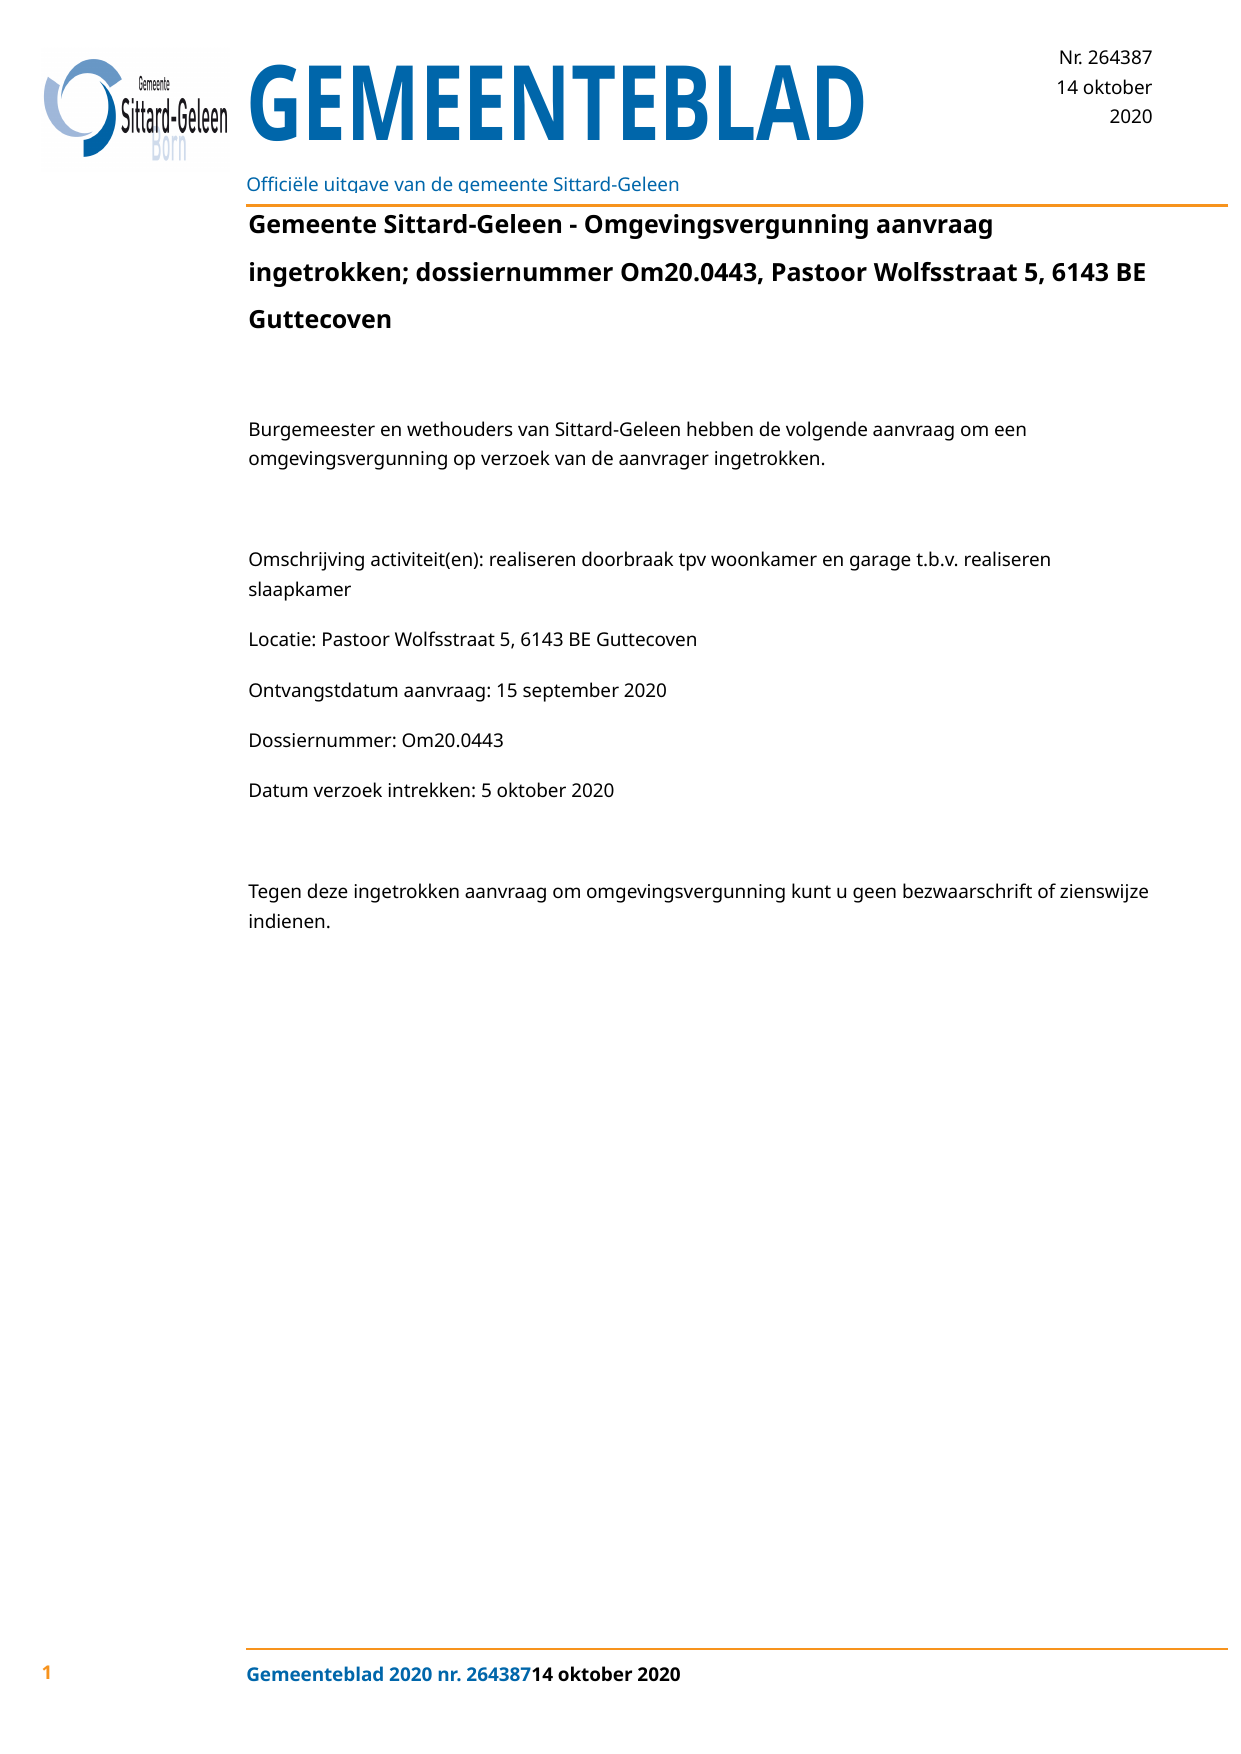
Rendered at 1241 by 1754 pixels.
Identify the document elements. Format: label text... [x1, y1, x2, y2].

text Gemeente Sittard-Geleen - Omgevingsvergunning aanvraag ingetrokken; dossiernummer Om20.0443, Pastoor Wolfsstraat 5, 6143 BE Guttecoven [248, 207, 1152, 336]
text Omschrijving activiteit(en): realiseren doorbraak tpv woonkamer en garage t.b.v. realiseren slaapkamer [248, 546, 1152, 602]
text Tegen deze ingetrokken aanvraag om omgevingsvergunning kunt u geen bezwaarschrift of zienswijze indienen. [248, 878, 1152, 934]
picture [41, 47, 231, 172]
text Dossiernummer: Om20.0443 [248, 727, 1152, 753]
text Locatie: Pastoor Wolfsstraat 5, 6143 BE Guttecoven [248, 626, 1152, 652]
text Burgemeester en wethouders van Sittard-Geleen hebben de volgende aanvraag om een omgevingsvergunning op verzoek van de aanvrager ingetrokken. [248, 416, 1152, 471]
text Ontvangstdatum aanvraag: 15 september 2020 [248, 677, 1152, 702]
text Datum verzoek intrekken: 5 oktober 2020 [248, 778, 1152, 803]
